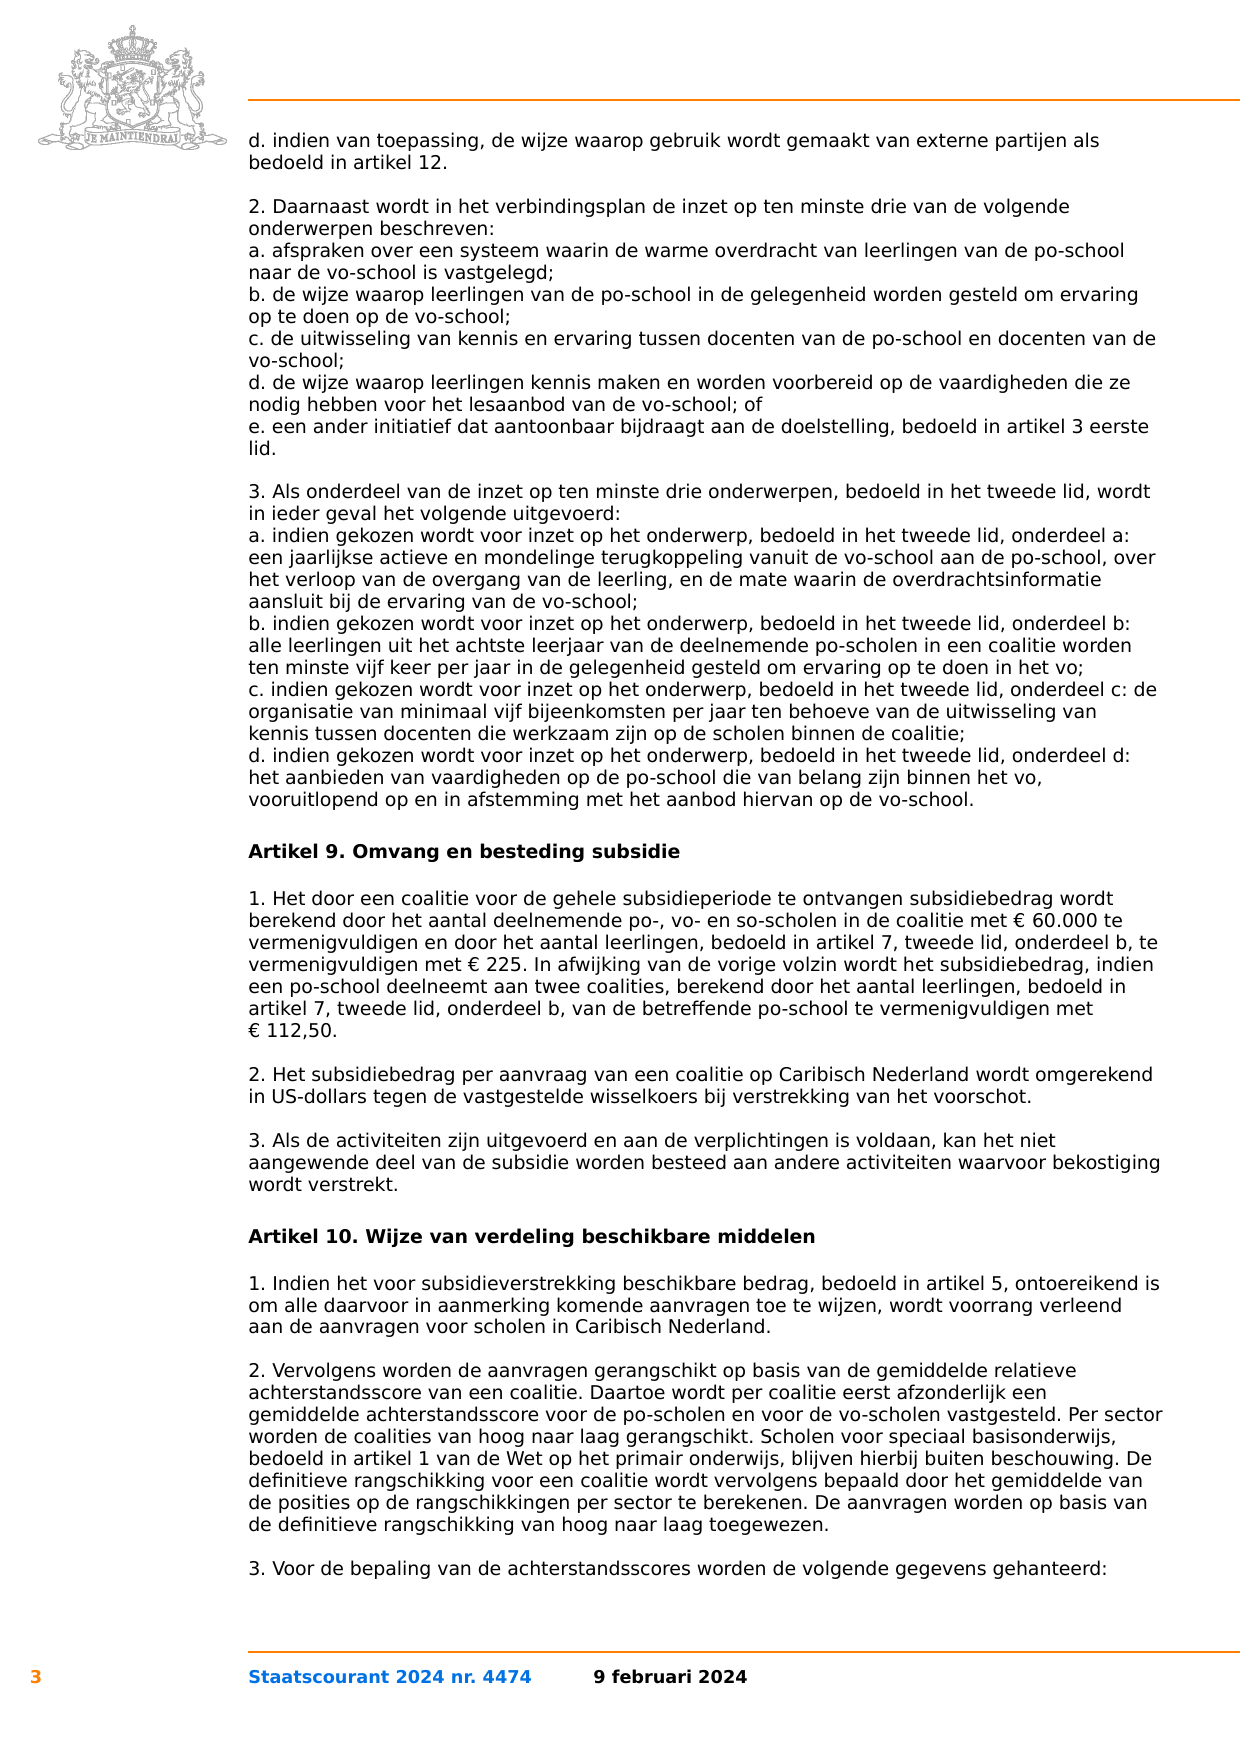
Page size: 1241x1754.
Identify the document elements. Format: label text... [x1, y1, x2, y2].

text 1. Het door een coalitie voor de gehele subsidieperiode te ontvangen subsidiebedrag wordt berekend door het aantal deelnemende po-, vo- en so-scholen in de coalitie met € 60.000 te vermenigvuldigen en door het aantal leerlingen, bedoeld in artikel 7, tweede lid, onderdeel b, te vermenigvuldigen met € 225. In afwijking van de vorige volzin wordt het subsidiebedrag, indien een po-school deelneemt aan twee coalities, berekend door het aantal leerlingen, bedoeld in artikel 7, tweede lid, onderdeel b, van de betreffende po-school te vermenigvuldigen met € 112,50. [248, 888, 1163, 1042]
text a. afspraken over een systeem waarin de warme overdracht van leerlingen van de po-school naar de vo-school is vastgelegd; [248, 240, 1163, 284]
text d. de wijze waarop leerlingen kennis maken en worden voorbereid op de vaardigheden die ze nodig hebben voor het lesaanbod van de vo-school; of [248, 372, 1163, 416]
text 2. Vervolgens worden de aanvragen gerangschikt op basis van de gemiddelde relatieve achterstandsscore van een coalitie. Daartoe wordt per coalitie eerst afzonderlijk een gemiddelde achterstandsscore voor de po-scholen en voor de vo-scholen vastgesteld. Per sector worden de coalities van hoog naar laag gerangschikt. Scholen voor speciaal basisonderwijs, bedoeld in artikel 1 van de Wet op het primair onderwijs, blijven hierbij buiten beschouwing. De definitieve rangschikking voor een coalitie wordt vervolgens bepaald door het gemiddelde van de posities op de rangschikkingen per sector te berekenen. De aanvragen worden op basis van de definitieve rangschikking van hoog naar laag toegewezen. [248, 1360, 1163, 1536]
text b. indien gekozen wordt voor inzet op het onderwerp, bedoeld in het tweede lid, onderdeel b: alle leerlingen uit het achtste leerjaar van de deelnemende po-scholen in een coalitie worden ten minste vijf keer per jaar in de gelegenheid gesteld om ervaring op te doen in het vo; [248, 613, 1163, 679]
text 2. Daarnaast wordt in het verbindingsplan de inzet op ten minste drie van de volgende onderwerpen beschreven: [248, 196, 1163, 240]
text d. indien van toepassing, de wijze waarop gebruik wordt gemaakt van externe partijen als bedoeld in artikel 12. [248, 130, 1163, 174]
text e. een ander initiatief dat aantoonbaar bijdraagt aan de doelstelling, bedoeld in artikel 3 eerste lid. [248, 416, 1163, 459]
text 3. Voor de bepaling van de achterstandsscores worden de volgende gegevens gehanteerd: [248, 1558, 1163, 1580]
picture [38, 25, 227, 150]
text 2. Het subsidiebedrag per aanvraag van een coalitie op Caribisch Nederland wordt omgerekend in US-dollars tegen de vastgestelde wisselkoers bij verstrekking van het voorschot. [248, 1064, 1163, 1108]
subtitle Artikel 10. Wijze van verdeling beschikbare middelen [248, 1226, 1163, 1247]
text b. de wijze waarop leerlingen van de po-school in de gelegenheid worden gesteld om ervaring op te doen op de vo-school; [248, 284, 1163, 328]
subtitle Artikel 9. Omvang en besteding subsidie [248, 841, 1163, 863]
text c. indien gekozen wordt voor inzet op het onderwerp, bedoeld in het tweede lid, onderdeel c: de organisatie van minimaal vijf bijeenkomsten per jaar ten behoeve van de uitwisseling van kennis tussen docenten die werkzaam zijn op de scholen binnen de coalitie; [248, 679, 1163, 745]
text 1. Indien het voor subsidieverstrekking beschikbare bedrag, bedoeld in artikel 5, ontoereikend is om alle daarvoor in aanmerking komende aanvragen toe te wijzen, wordt voorrang verleend aan de aanvragen voor scholen in Caribisch Nederland. [248, 1272, 1163, 1338]
text c. de uitwisseling van kennis en ervaring tussen docenten van de po-school en docenten van de vo-school; [248, 328, 1163, 372]
text 3. Als onderdeel van de inzet op ten minste drie onderwerpen, bedoeld in het tweede lid, wordt in ieder geval het volgende uitgevoerd: [248, 481, 1163, 525]
text 3. Als de activiteiten zijn uitgevoerd en aan de verplichtingen is voldaan, kan het niet aangewende deel van de subsidie worden besteed aan andere activiteiten waarvoor bekostiging wordt verstrekt. [248, 1129, 1163, 1196]
text a. indien gekozen wordt voor inzet op het onderwerp, bedoeld in het tweede lid, onderdeel a: een jaarlijkse actieve en mondelinge terugkoppeling vanuit de vo-school aan de po-school, over het verloop van de overgang van de leerling, en de mate waarin de overdrachtsinformatie aansluit bij de ervaring van de vo-school; [248, 525, 1163, 613]
text d. indien gekozen wordt voor inzet op het onderwerp, bedoeld in het tweede lid, onderdeel d: het aanbieden van vaardigheden op de po-school die van belang zijn binnen het vo, vooruitlopend op en in afstemming met het aanbod hiervan op de vo-school. [248, 745, 1163, 811]
